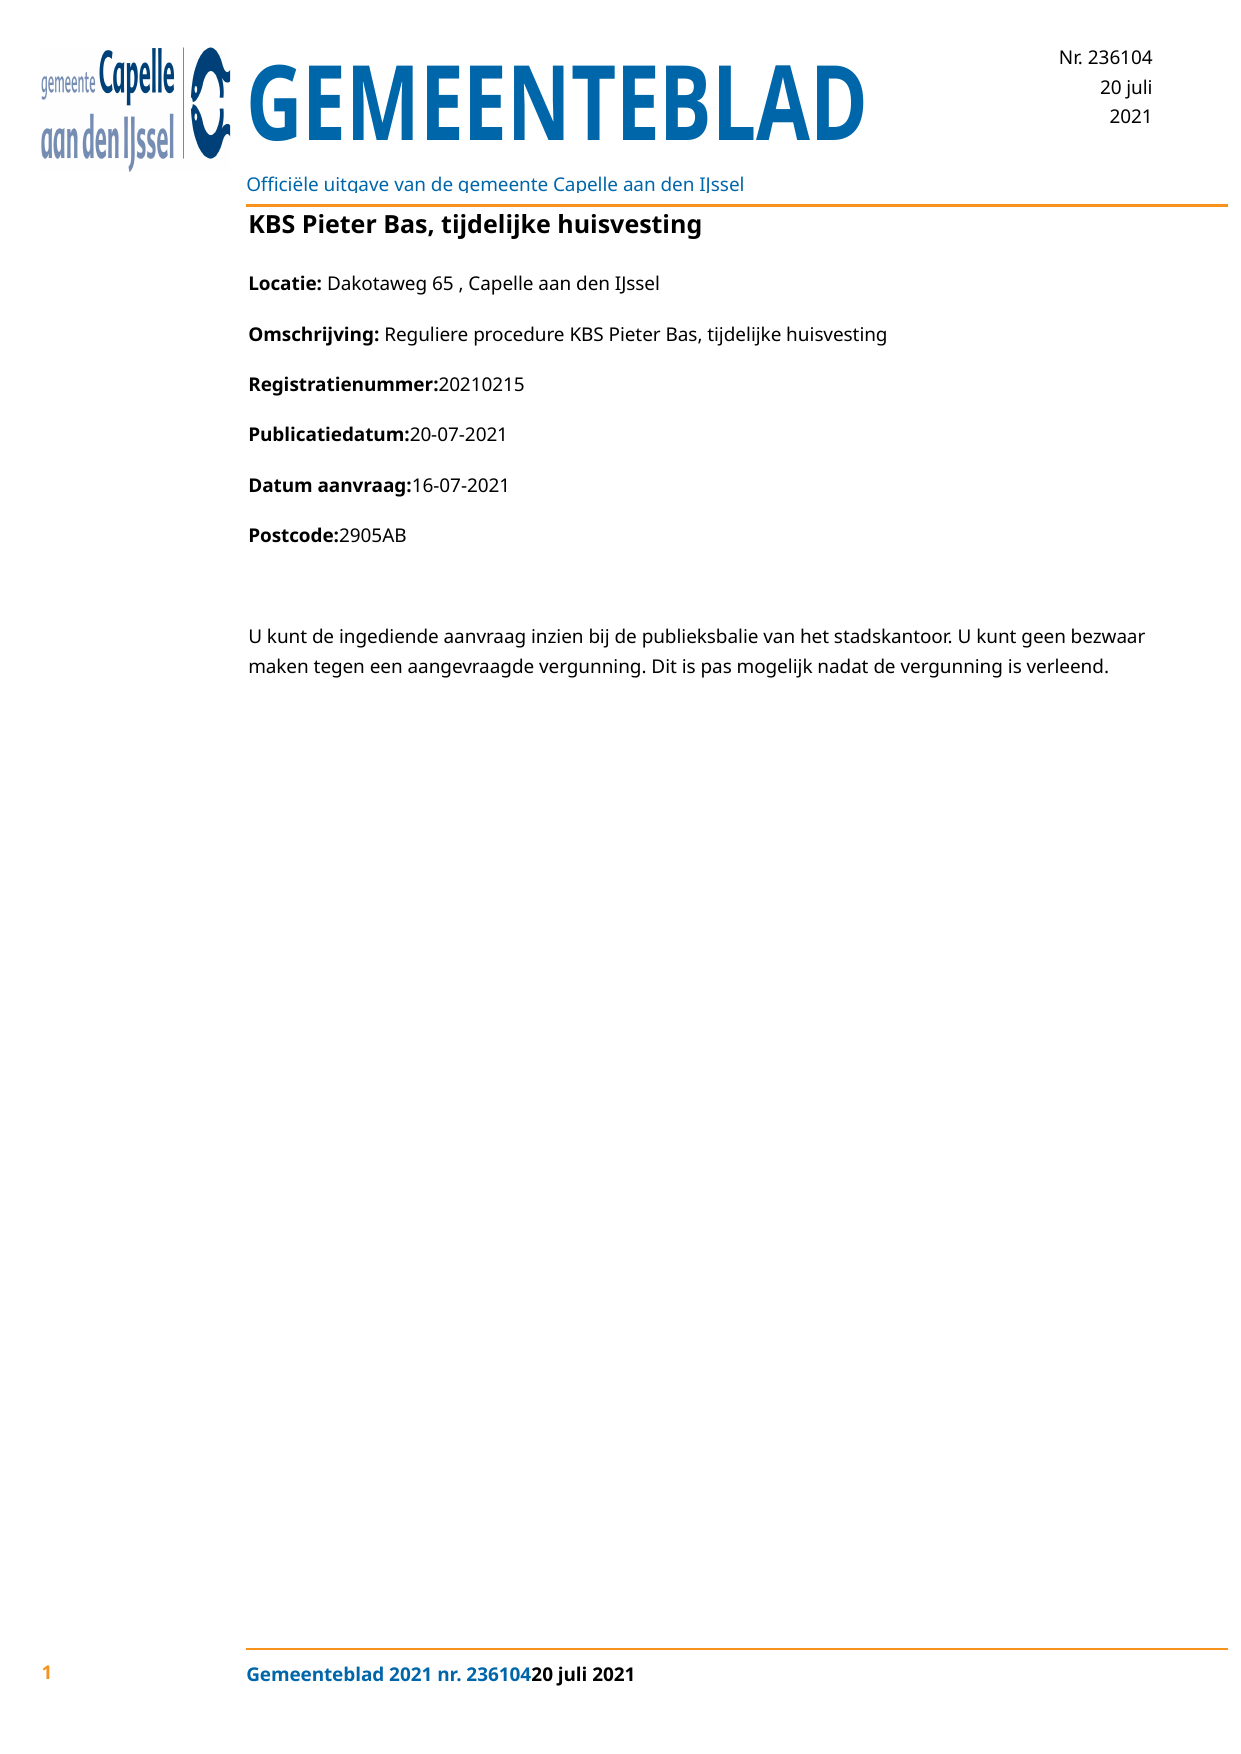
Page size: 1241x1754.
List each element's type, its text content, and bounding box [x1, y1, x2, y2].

text Publicatiedatum:20-07-2021 [248, 422, 1152, 447]
text Omschrijving: Reguliere procedure KBS Pieter Bas, tijdelijke huisvesting [248, 321, 1152, 346]
picture [41, 47, 231, 172]
text Postcode:2905AB [248, 522, 1152, 548]
text Registratienummer:20210215 [248, 371, 1152, 397]
text U kunt de ingediende aanvraag inzien bij de publieksbalie van het stadskantoor. U kunt geen bezwaar maken tegen een aangevraagde vergunning. Dit is pas mogelijk nadat de vergunning is verleend. [248, 623, 1152, 678]
text Locatie: Dakotaweg 65 , Capelle aan den IJssel [248, 270, 1152, 296]
text Datum aanvraag:16-07-2021 [248, 472, 1152, 498]
text KBS Pieter Bas, tijdelijke huisvesting [248, 207, 1152, 241]
